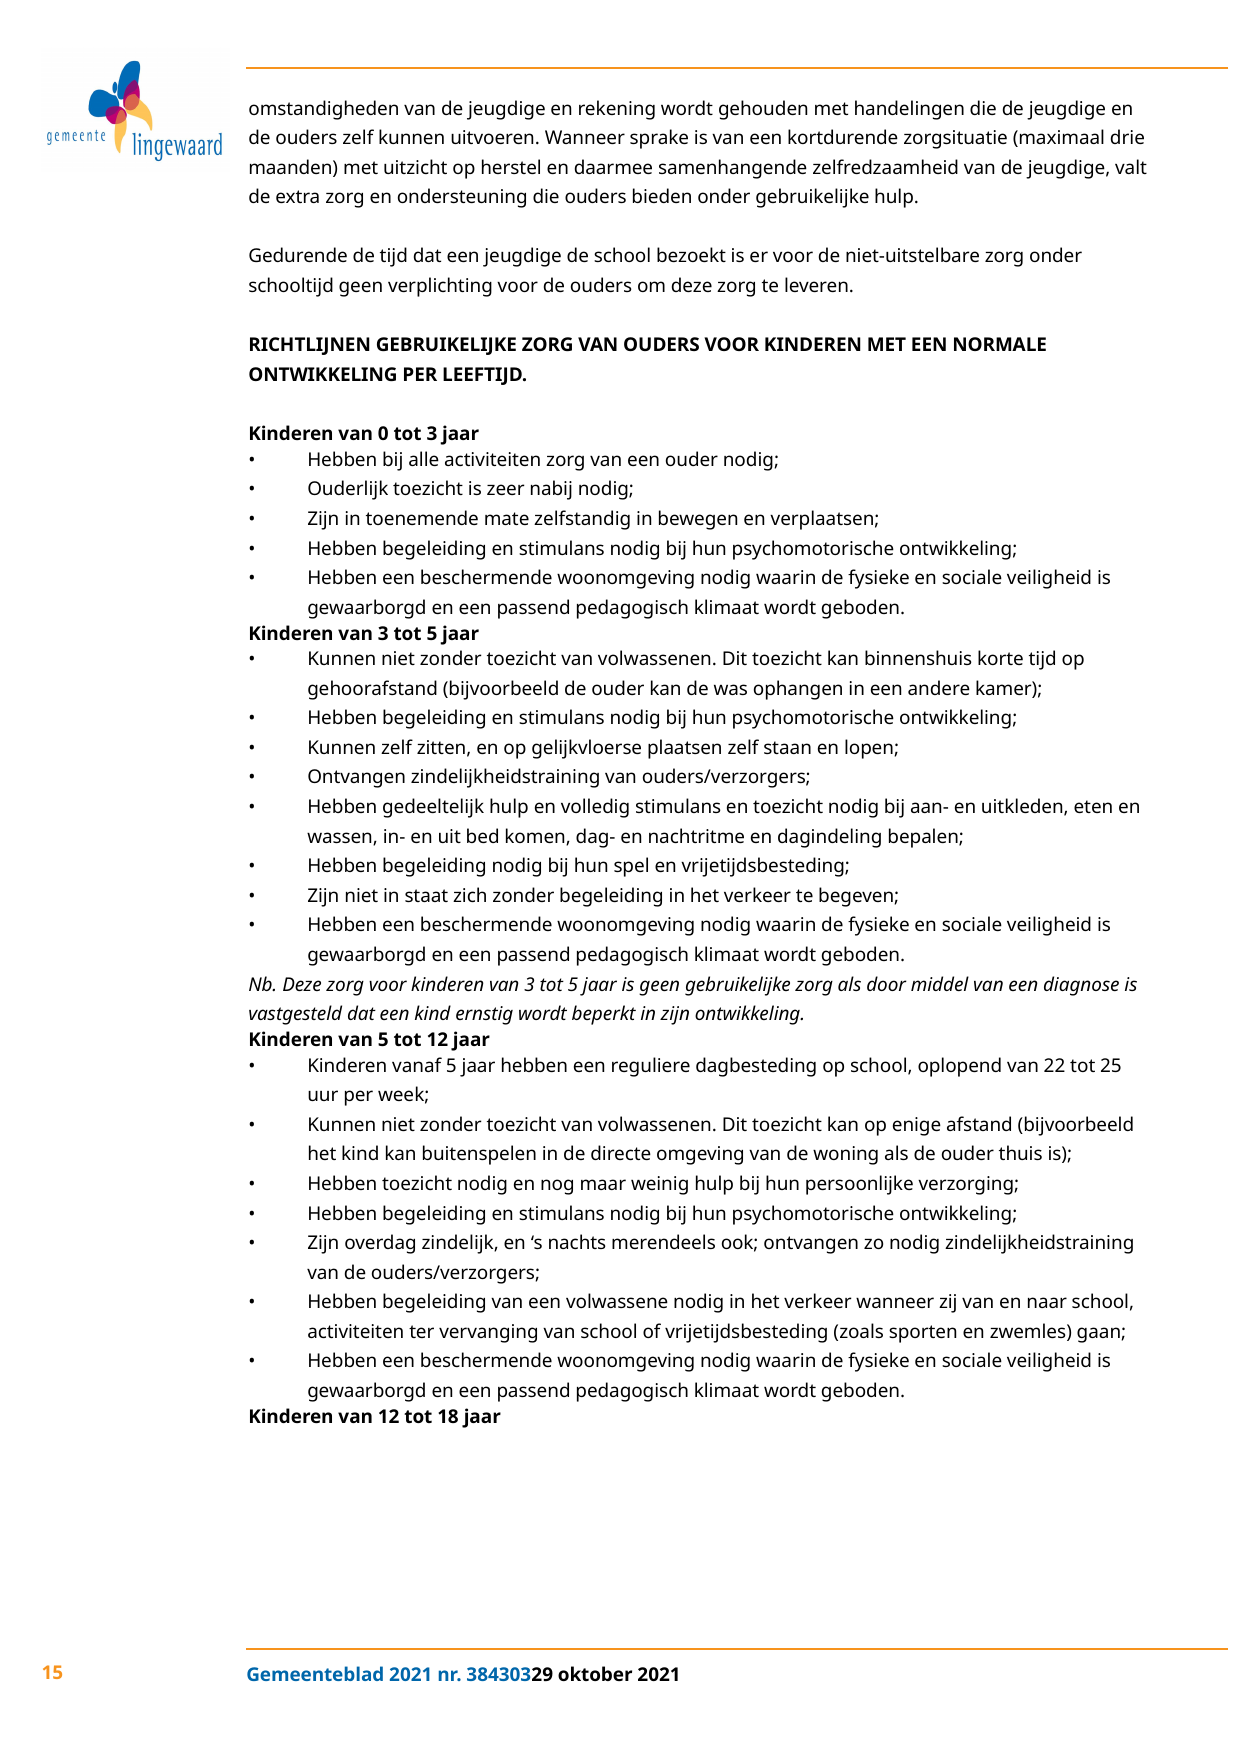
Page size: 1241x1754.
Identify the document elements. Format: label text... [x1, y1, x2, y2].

picture [41, 47, 231, 172]
table_header Kinderen van 0 tot 3 jaar [248, 420, 1152, 446]
text Gedurende de tijd dat een jeugdige de school bezoekt is er voor de niet-uitstelbare zorg onder schooltijd geen verplichting voor de ouders om deze zorg te leveren. [248, 243, 1152, 298]
table_cell Kinderen van 3 tot 5 jaar [248, 620, 1152, 645]
table_cell Kinderen vanaf 5 jaar hebben een reguliere dagbesteding op school, oplopend van 22 tot 25 uur per week; Kunnen niet zonder toezicht van volwassenen. Dit toezicht kan op enige afstand (bijvoorbeeld het kind kan buitenspelen in de directe omgeving van de woning als de ouder thuis is); Hebben toezicht nodig en nog maar weinig hulp bij hun persoonlijke verzorging; Hebben begeleiding en stimulans nodig bij hun psychomotorische ontwikkeling; Zijn overdag zindelijk, en ‘s nachts merendeels ook; ontvangen zo nodig zindelijkheidstraining van de ouders/verzorgers; Hebben begeleiding van een volwassene nodig in het verkeer wanneer zij van en naar school, activiteiten ter vervanging van school of vrijetijdsbesteding (zoals sporten en zwemles) gaan; Hebben een beschermende woonomgeving nodig waarin de fysieke en sociale veiligheid is gewaarborgd en een passend pedagogisch klimaat wordt geboden. [248, 1052, 1152, 1403]
text RICHTLIJNEN GEBRUIKELIJKE ZORG VAN OUDERS VOOR KINDEREN MET EEN NORMALE ONTWIKKELING PER LEEFTIJD. [248, 331, 1152, 387]
table_cell Kinderen van 12 tot 18 jaar [248, 1403, 1152, 1429]
table_cell Kinderen van 5 tot 12 jaar [248, 1026, 1152, 1052]
text omstandigheden van de jeugdige en rekening wordt gehouden met handelingen die de jeugdige en de ouders zelf kunnen uitvoeren. Wanneer sprake is van een kortdurende zorgsituatie (maximaal drie maanden) met uitzicht op herstel en daarmee samenhangende zelfredzaamheid van de jeugdige, valt de extra zorg en ondersteuning die ouders bieden onder gebruikelijke hulp. [248, 95, 1152, 209]
table_cell Hebben bij alle activiteiten zorg van een ouder nodig; Ouderlijk toezicht is zeer nabij nodig; Zijn in toenemende mate zelfstandig in bewegen en verplaatsen; Hebben begeleiding en stimulans nodig bij hun psychomotorische ontwikkeling; Hebben een beschermende woonomgeving nodig waarin de fysieke en sociale veiligheid is gewaarborgd en een passend pedagogisch klimaat wordt geboden. [248, 446, 1152, 620]
table_cell Kunnen niet zonder toezicht van volwassenen. Dit toezicht kan binnenshuis korte tijd op gehoorafstand (bijvoorbeeld de ouder kan de was ophangen in een andere kamer); Hebben begeleiding en stimulans nodig bij hun psychomotorische ontwikkeling; Kunnen zelf zitten, en op gelijkvloerse plaatsen zelf staan en lopen; Ontvangen zindelijkheidstraining van ouders/verzorgers; Hebben gedeeltelijk hulp en volledig stimulans en toezicht nodig bij aan- en uitkleden, eten en wassen, in- en uit bed komen, dag- en nachtritme en dagindeling bepalen; Hebben begeleiding nodig bij hun spel en vrijetijdsbesteding; Zijn niet in staat zich zonder begeleiding in het verkeer te begeven; Hebben een beschermende woonomgeving nodig waarin de fysieke en sociale veiligheid is gewaarborgd en een passend pedagogisch klimaat wordt geboden. Nb. Deze zorg voor kinderen van 3 tot 5 jaar is geen gebruikelijke zorg als door middel van een diagnose is vastgesteld dat een kind ernstig wordt beperkt in zijn ontwikkeling. [248, 645, 1152, 1026]
